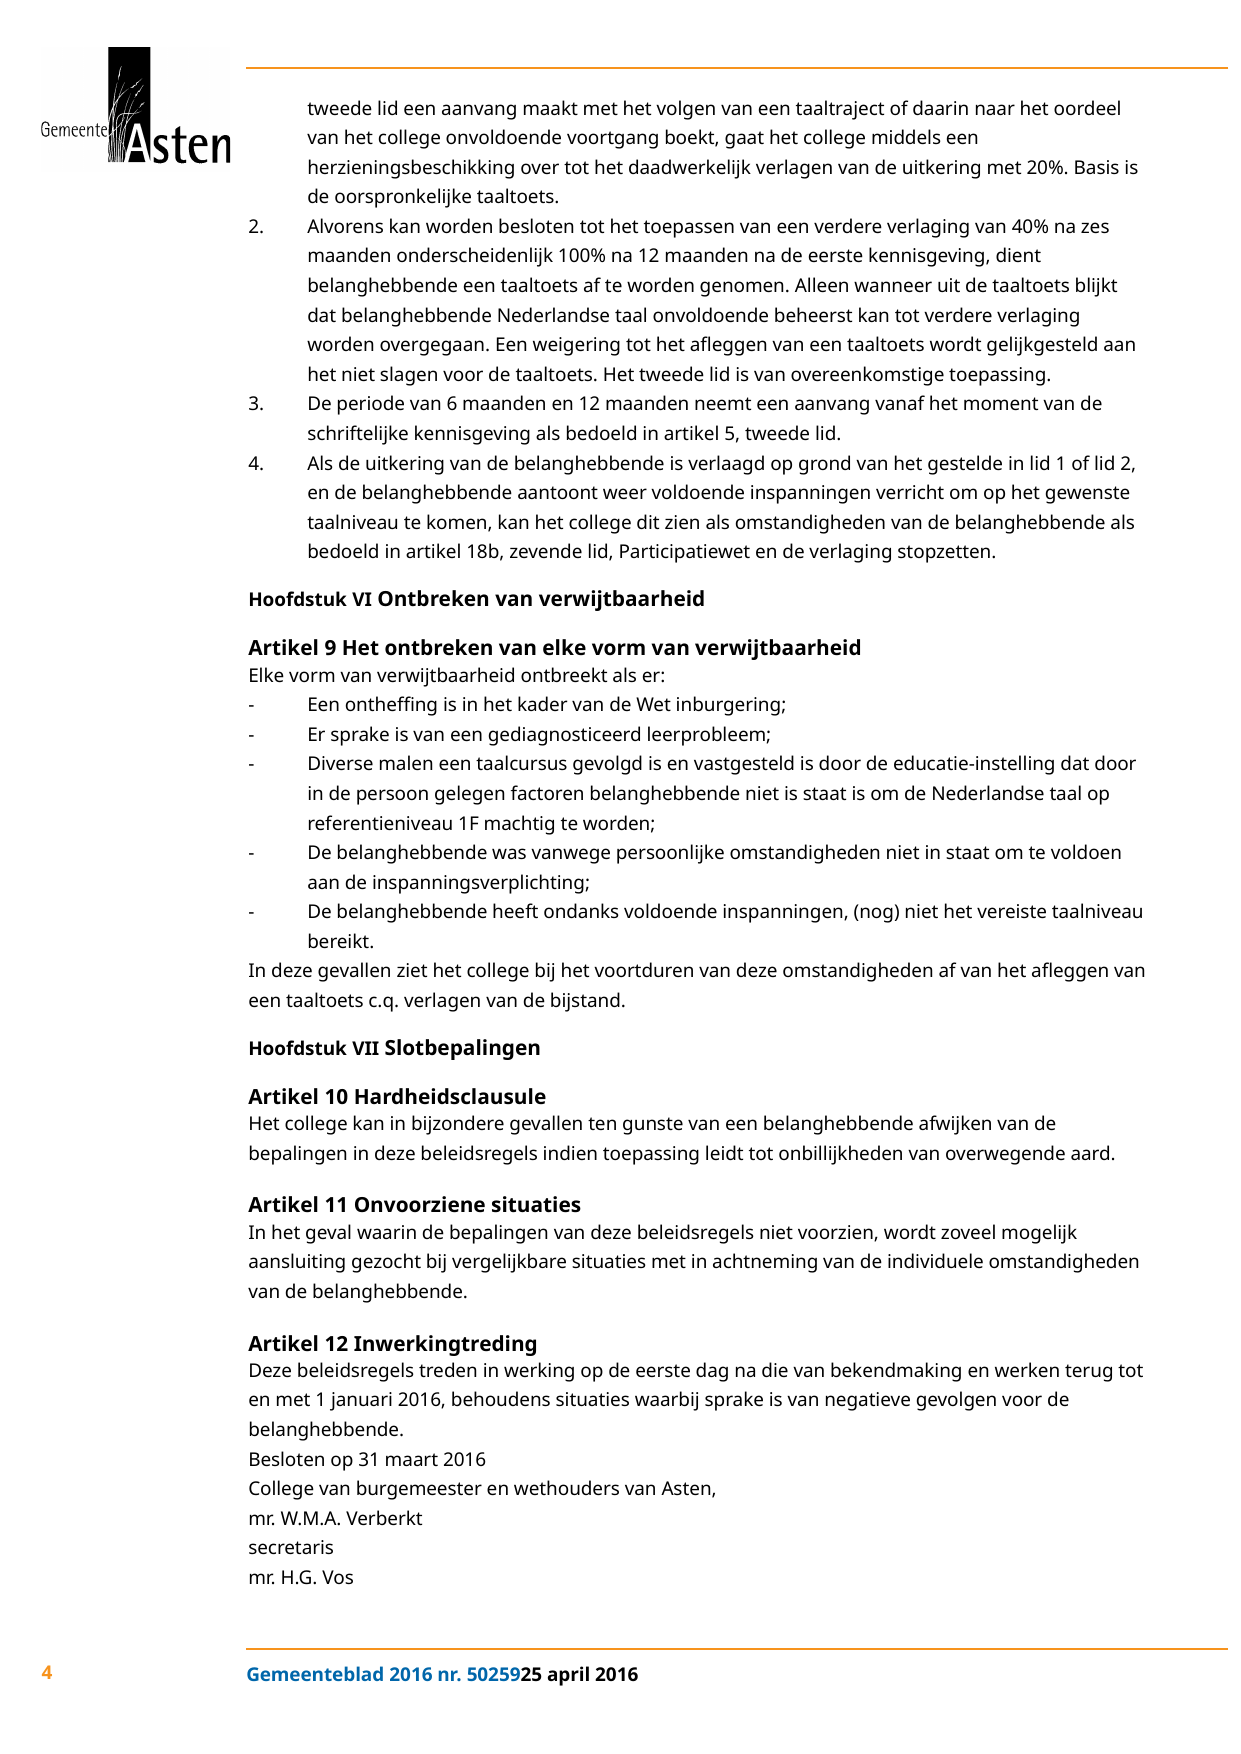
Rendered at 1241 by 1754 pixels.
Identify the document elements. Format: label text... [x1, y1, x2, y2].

list De belanghebbende heeft ondanks voldoende inspanningen, (nog) niet het vereiste taalniveau bereikt. [248, 898, 1152, 954]
text Besloten op 31 maart 2016 [248, 1446, 1152, 1472]
list De belanghebbende was vanwege persoonlijke omstandigheden niet in staat om te voldoen aan de inspanningsverplichting; [248, 839, 1152, 895]
list Als de uitkering van de belanghebbende is verlaagd op grond van het gestelde in lid 1 of lid 2, en de belanghebbende aantoont weer voldoende inspanningen verricht om op het gewenste taalniveau te komen, kan het college dit zien als omstandigheden van de belanghebbende als bedoeld in artikel 18b, zevende lid, Participatiewet en de verlaging stopzetten. [248, 450, 1152, 564]
list tweede lid een aanvang maakt met het volgen van een taaltraject of daarin naar het oordeel van het college onvoldoende voortgang boekt, gaat het college middels een herzieningsbeschikking over tot het daadwerkelijk verlagen van de uitkering met 20%. Basis is de oorspronkelijke taaltoets. [248, 95, 1152, 209]
text mr. W.M.A. Verberkt [248, 1505, 1152, 1531]
text secretaris [248, 1534, 1152, 1560]
text Artikel 11 Onvoorziene situaties [248, 1191, 1152, 1219]
text Deze beleidsregels treden in werking op de eerste dag na die van bekendmaking en werken terug tot en met 1 januari 2016, behoudens situaties waarbij sprake is van negatieve gevolgen voor de belanghebbende. [248, 1357, 1152, 1442]
list Alvorens kan worden besloten tot het toepassen van een verdere verlaging van 40% na zes maanden onderscheidenlijk 100% na 12 maanden na de eerste kennisgeving, dient belanghebbende een taaltoets af te worden genomen. Alleen wanneer uit de taaltoets blijkt dat belanghebbende Nederlandse taal onvoldoende beheerst kan tot verdere verlaging worden overgegaan. Een weigering tot het afleggen van een taaltoets wordt gelijkgesteld aan het niet slagen voor de taaltoets. Het tweede lid is van overeenkomstige toepassing. [248, 213, 1152, 387]
list Er sprake is van een gediagnosticeerd leerprobleem; [248, 721, 1152, 747]
text Artikel 10 Hardheidsclausule [248, 1082, 1152, 1111]
text Hoofdstuk VII Slotbepalingen [248, 1033, 1152, 1061]
text In het geval waarin de bepalingen van deze beleidsregels niet voorzien, wordt zoveel mogelijk aansluiting gezocht bij vergelijkbare situaties met in achtneming van de individuele omstandigheden van de belanghebbende. [248, 1219, 1152, 1304]
text Artikel 9 Het ontbreken van elke vorm van verwijtbaarheid [248, 633, 1152, 662]
list Een ontheffing is in het kader van de Wet inburgering; [248, 691, 1152, 717]
text mr. H.G. Vos [248, 1564, 1152, 1590]
list De periode van 6 maanden en 12 maanden neemt een aanvang vanaf het moment van de schriftelijke kennisgeving als bedoeld in artikel 5, tweede lid. [248, 391, 1152, 446]
list Diverse malen een taalcursus gevolgd is en vastgesteld is door de educatie-instelling dat door in de persoon gelegen factoren belanghebbende niet is staat is om de Nederlandse taal op referentieniveau 1F machtig te worden; [248, 751, 1152, 836]
text Hoofdstuk VI Ontbreken van verwijtbaarheid [248, 584, 1152, 613]
text Het college kan in bijzondere gevallen ten gunste van een belanghebbende afwijken van de bepalingen in deze beleidsregels indien toepassing leidt tot onbillijkheden van overwegende aard. [248, 1111, 1152, 1166]
text College van burgemeester en wethouders van Asten, [248, 1475, 1152, 1501]
text Artikel 12 Inwerkingtreding [248, 1329, 1152, 1357]
text In deze gevallen ziet het college bij het voortduren van deze omstandigheden af van het afleggen van een taaltoets c.q. verlagen van de bijstand. [248, 958, 1152, 1013]
text Elke vorm van verwijtbaarheid ontbreekt als er: [248, 662, 1152, 688]
picture [41, 47, 231, 172]
